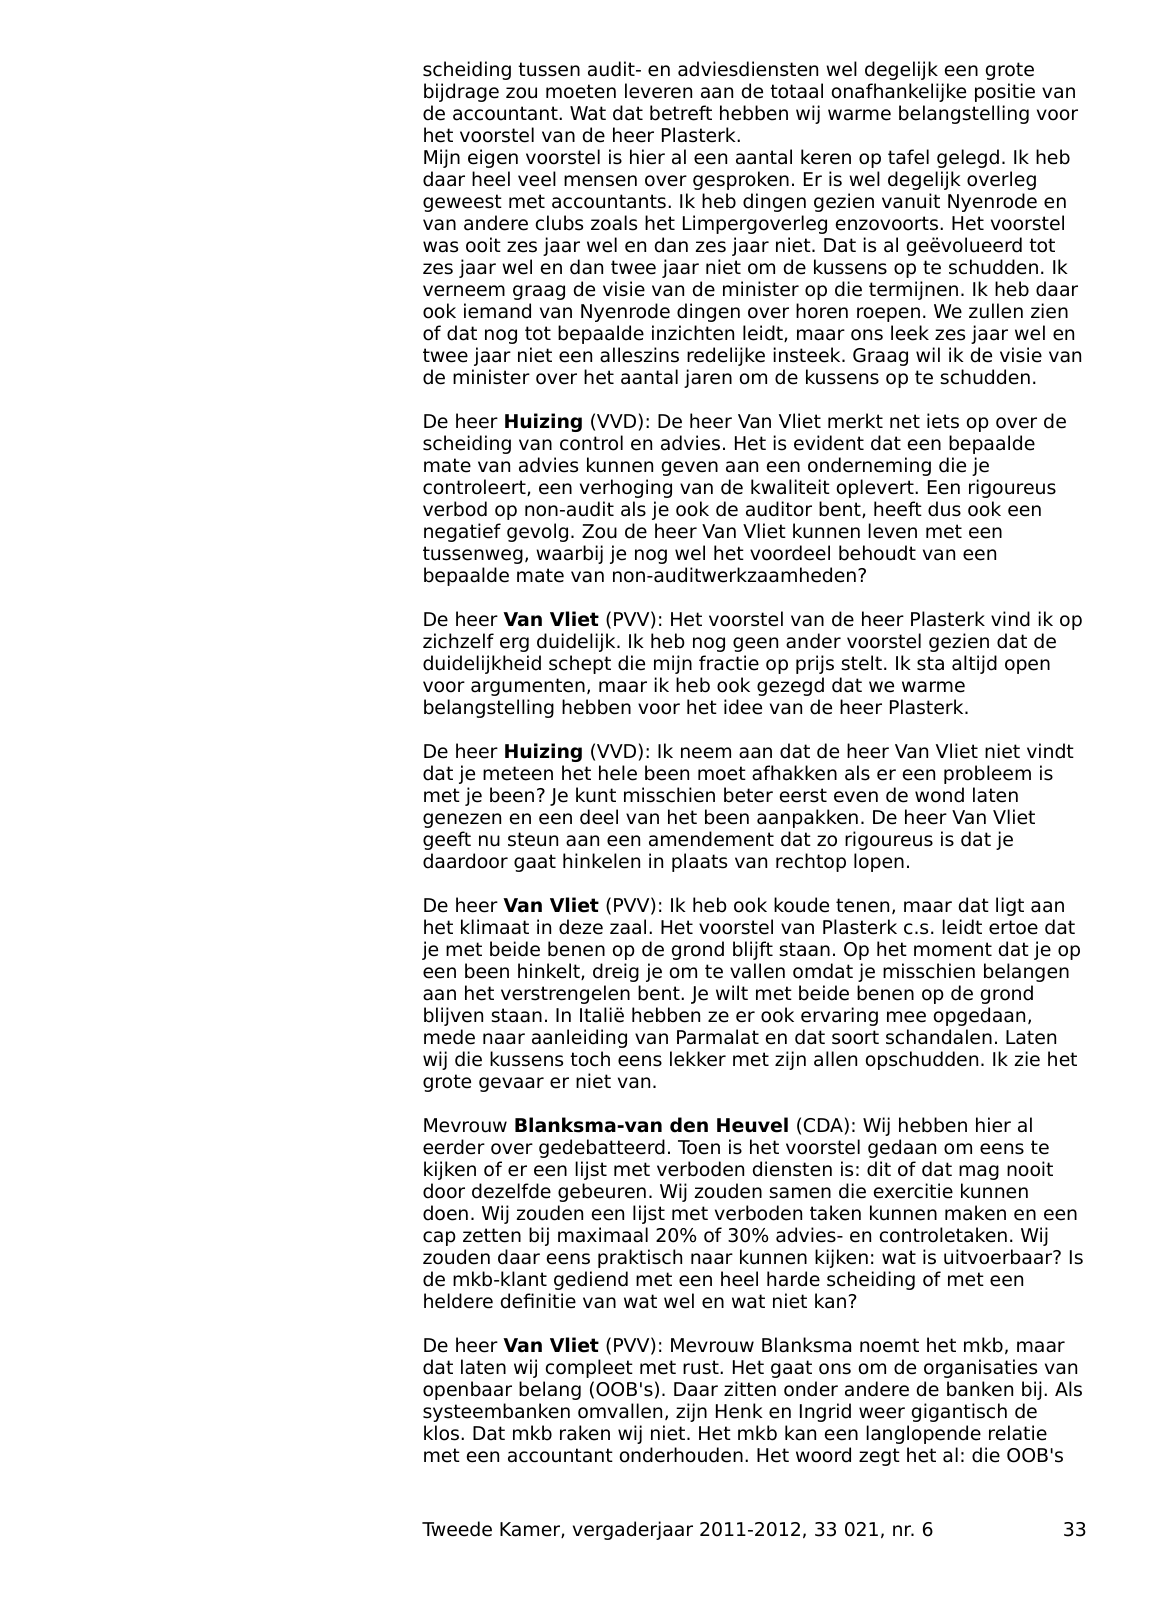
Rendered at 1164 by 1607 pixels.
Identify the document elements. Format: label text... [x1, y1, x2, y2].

text De heer Van Vliet (PVV): Mevrouw Blanksma noemt het mkb, maar dat laten wij compleet met rust. Het gaat ons om de organisaties van openbaar belang (OOB's). Daar zitten onder andere de banken bij. Als systeembanken omvallen, zijn Henk en Ingrid weer gigantisch de klos. Dat mkb raken wij niet. Het mkb kan een langlopende relatie met een accountant onderhouden. Het woord zegt het al: die OOB's [422, 1335, 1087, 1467]
text scheiding tussen audit- en adviesdiensten wel degelijk een grote bijdrage zou moeten leveren aan de totaal onafhankelijke positie van de accountant. Wat dat betreft hebben wij warme belangstelling voor het voorstel van de heer Plasterk. [422, 59, 1087, 147]
text De heer Huizing (VVD): Ik neem aan dat de heer Van Vliet niet vindt dat je meteen het hele been moet afhakken als er een probleem is met je been? Je kunt misschien beter eerst even de wond laten genezen en een deel van het been aanpakken. De heer Van Vliet geeft nu steun aan een amendement dat zo rigoureus is dat je daardoor gaat hinkelen in plaats van rechtop lopen. [422, 741, 1087, 873]
text Mijn eigen voorstel is hier al een aantal keren op tafel gelegd. Ik heb daar heel veel mensen over gesproken. Er is wel degelijk overleg geweest met accountants. Ik heb dingen gezien vanuit Nyenrode en van andere clubs zoals het Limpergoverleg enzovoorts. Het voorstel was ooit zes jaar wel en dan zes jaar niet. Dat is al geëvolueerd tot zes jaar wel en dan twee jaar niet om de kussens op te schudden. Ik verneem graag de visie van de minister op die termijnen. Ik heb daar ook iemand van Nyenrode dingen over horen roepen. We zullen zien of dat nog tot bepaalde inzichten leidt, maar ons leek zes jaar wel en twee jaar niet een alleszins redelijke insteek. Graag wil ik de visie van de minister over het aantal jaren om de kussens op te schudden. [422, 147, 1087, 389]
text De heer Huizing (VVD): De heer Van Vliet merkt net iets op over de scheiding van control en advies. Het is evident dat een bepaalde mate van advies kunnen geven aan een onderneming die je controleert, een verhoging van de kwaliteit oplevert. Een rigoureus verbod op non-audit als je ook de auditor bent, heeft dus ook een negatief gevolg. Zou de heer Van Vliet kunnen leven met een tussenweg, waarbij je nog wel het voordeel behoudt van een bepaalde mate van non-auditwerkzaamheden? [422, 411, 1087, 587]
text De heer Van Vliet (PVV): Ik heb ook koude tenen, maar dat ligt aan het klimaat in deze zaal. Het voorstel van Plasterk c.s. leidt ertoe dat je met beide benen op de grond blijft staan. Op het moment dat je op een been hinkelt, dreig je om te vallen omdat je misschien belangen aan het verstrengelen bent. Je wilt met beide benen op de grond blijven staan. In Italië hebben ze er ook ervaring mee opgedaan, mede naar aanleiding van Parmalat en dat soort schandalen. Laten wij die kussens toch eens lekker met zijn allen opschudden. Ik zie het grote gevaar er niet van. [422, 895, 1087, 1093]
text De heer Van Vliet (PVV): Het voorstel van de heer Plasterk vind ik op zichzelf erg duidelijk. Ik heb nog geen ander voorstel gezien dat de duidelijkheid schept die mijn fractie op prijs stelt. Ik sta altijd open voor argumenten, maar ik heb ook gezegd dat we warme belangstelling hebben voor het idee van de heer Plasterk. [422, 609, 1087, 719]
text Mevrouw Blanksma-van den Heuvel (CDA): Wij hebben hier al eerder over gedebatteerd. Toen is het voorstel gedaan om eens te kijken of er een lijst met verboden diensten is: dit of dat mag nooit door dezelfde gebeuren. Wij zouden samen die exercitie kunnen doen. Wij zouden een lijst met verboden taken kunnen maken en een cap zetten bij maximaal 20% of 30% advies- en controletaken. Wij zouden daar eens praktisch naar kunnen kijken: wat is uitvoerbaar? Is de mkb-klant gediend met een heel harde scheiding of met een heldere definitie van wat wel en wat niet kan? [422, 1115, 1087, 1313]
